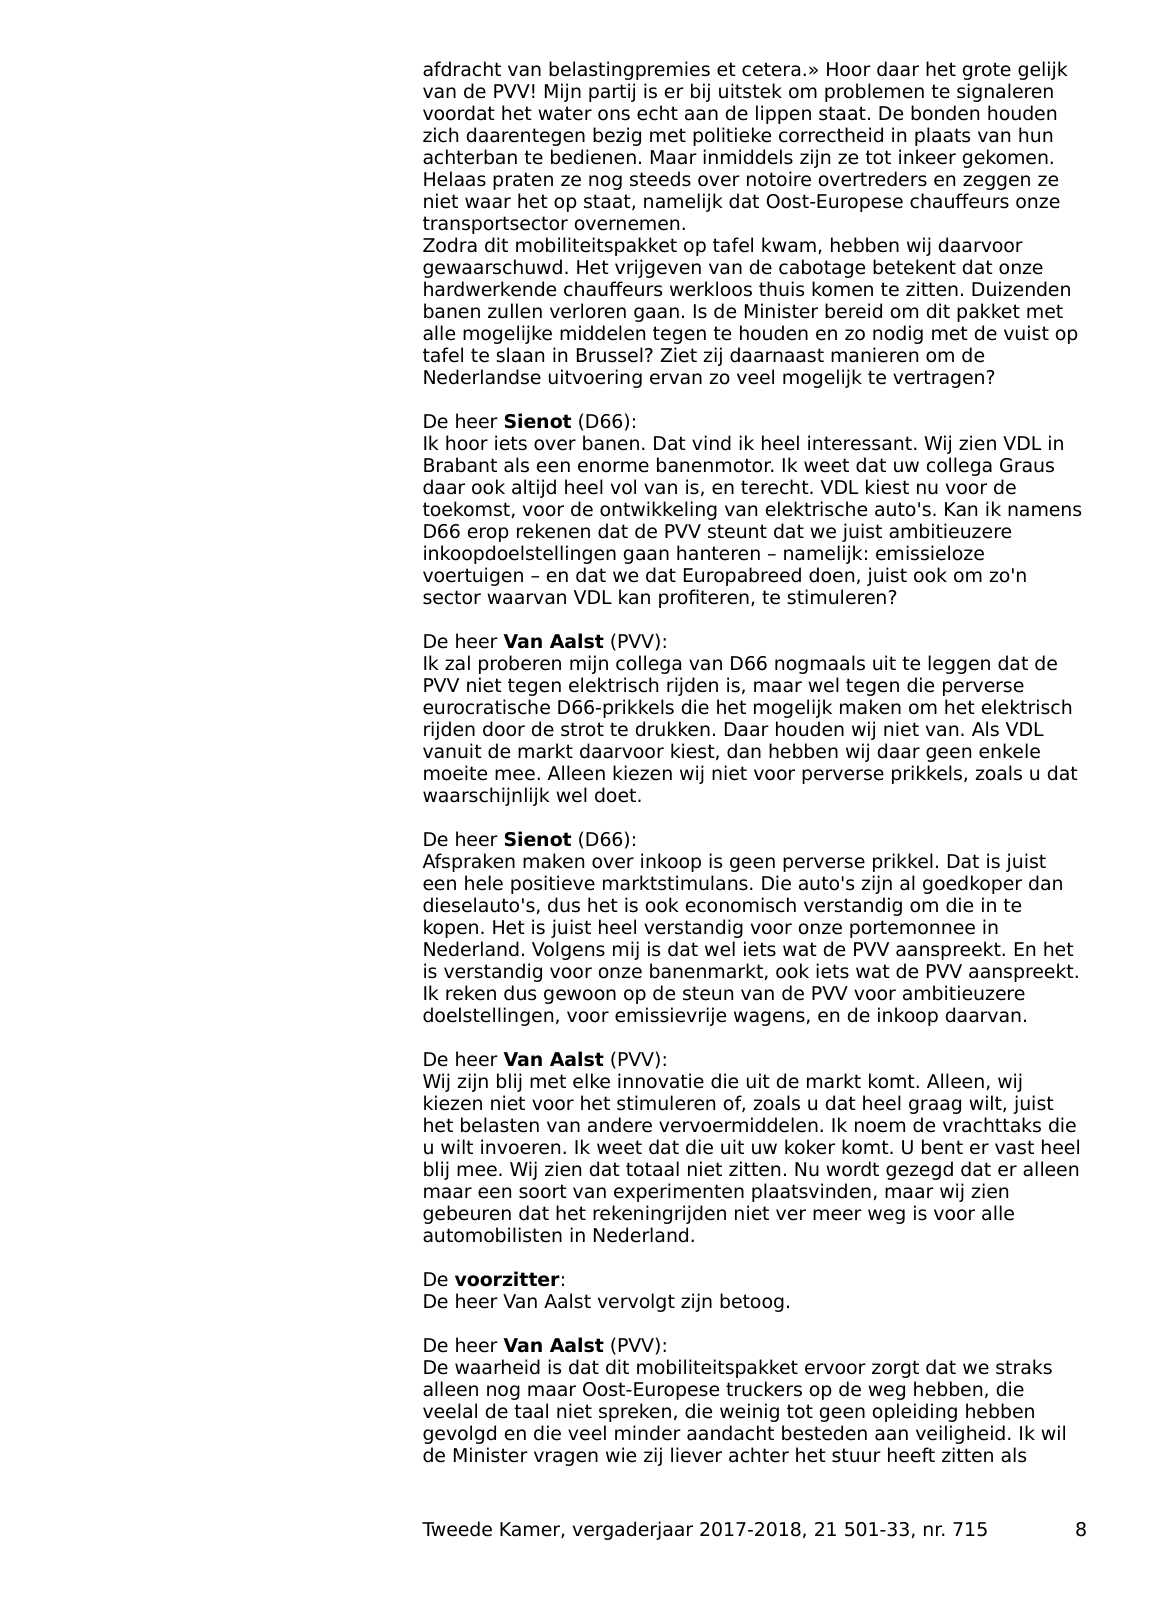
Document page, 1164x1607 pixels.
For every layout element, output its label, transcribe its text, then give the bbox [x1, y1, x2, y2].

text De heer Van Aalst (PVV): [422, 1049, 1087, 1071]
text De voorzitter: [422, 1269, 1087, 1291]
text De waarheid is dat dit mobiliteitspakket ervoor zorgt dat we straks alleen nog maar Oost-Europese truckers op de weg hebben, die veelal de taal niet spreken, die weinig tot geen opleiding hebben gevolgd en die veel minder aandacht besteden aan veiligheid. Ik wil de Minister vragen wie zij liever achter het stuur heeft zitten als [422, 1357, 1087, 1467]
text Ik hoor iets over banen. Dat vind ik heel interessant. Wij zien VDL in Brabant als een enorme banenmotor. Ik weet dat uw collega Graus daar ook altijd heel vol van is, en terecht. VDL kiest nu voor de toekomst, voor de ontwikkeling van elektrische auto's. Kan ik namens D66 erop rekenen dat de PVV steunt dat we juist ambitieuzere inkoopdoelstellingen gaan hanteren – namelijk: emissieloze voertuigen – en dat we dat Europabreed doen, juist ook om zo'n sector waarvan VDL kan profiteren, te stimuleren? [422, 433, 1087, 609]
text Ik zal proberen mijn collega van D66 nogmaals uit te leggen dat de PVV niet tegen elektrisch rijden is, maar wel tegen die perverse eurocratische D66-prikkels die het mogelijk maken om het elektrisch rijden door de strot te drukken. Daar houden wij niet van. Als VDL vanuit de markt daarvoor kiest, dan hebben wij daar geen enkele moeite mee. Alleen kiezen wij niet voor perverse prikkels, zoals u dat waarschijnlijk wel doet. [422, 653, 1087, 807]
text De heer Van Aalst (PVV): [422, 631, 1087, 653]
text Afspraken maken over inkoop is geen perverse prikkel. Dat is juist een hele positieve marktstimulans. Die auto's zijn al goedkoper dan dieselauto's, dus het is ook economisch verstandig om die in te kopen. Het is juist heel verstandig voor onze portemonnee in Nederland. Volgens mij is dat wel iets wat de PVV aanspreekt. En het is verstandig voor onze banenmarkt, ook iets wat de PVV aanspreekt. Ik reken dus gewoon op de steun van de PVV voor ambitieuzere doelstellingen, voor emissievrije wagens, en de inkoop daarvan. [422, 851, 1087, 1027]
text De heer Van Aalst (PVV): [422, 1335, 1087, 1357]
text Wij zijn blij met elke innovatie die uit de markt komt. Alleen, wij kiezen niet voor het stimuleren of, zoals u dat heel graag wilt, juist het belasten van andere vervoermiddelen. Ik noem de vrachttaks die u wilt invoeren. Ik weet dat die uit uw koker komt. U bent er vast heel blij mee. Wij zien dat totaal niet zitten. Nu wordt gezegd dat er alleen maar een soort van experimenten plaatsvinden, maar wij zien gebeuren dat het rekeningrijden niet ver meer weg is voor alle automobilisten in Nederland. [422, 1071, 1087, 1247]
text De heer Sienot (D66): [422, 829, 1087, 851]
text Zodra dit mobiliteitspakket op tafel kwam, hebben wij daarvoor gewaarschuwd. Het vrijgeven van de cabotage betekent dat onze hardwerkende chauffeurs werkloos thuis komen te zitten. Duizenden banen zullen verloren gaan. Is de Minister bereid om dit pakket met alle mogelijke middelen tegen te houden en zo nodig met de vuist op tafel te slaan in Brussel? Ziet zij daarnaast manieren om de Nederlandse uitvoering ervan zo veel mogelijk te vertragen? [422, 235, 1087, 389]
text afdracht van belastingpremies et cetera.» Hoor daar het grote gelijk van de PVV! Mijn partij is er bij uitstek om problemen te signaleren voordat het water ons echt aan de lippen staat. De bonden houden zich daarentegen bezig met politieke correctheid in plaats van hun achterban te bedienen. Maar inmiddels zijn ze tot inkeer gekomen. Helaas praten ze nog steeds over notoire overtreders en zeggen ze niet waar het op staat, namelijk dat Oost-Europese chauffeurs onze transportsector overnemen. [422, 59, 1087, 235]
text De heer Sienot (D66): [422, 411, 1087, 433]
text De heer Van Aalst vervolgt zijn betoog. [422, 1291, 1087, 1313]
